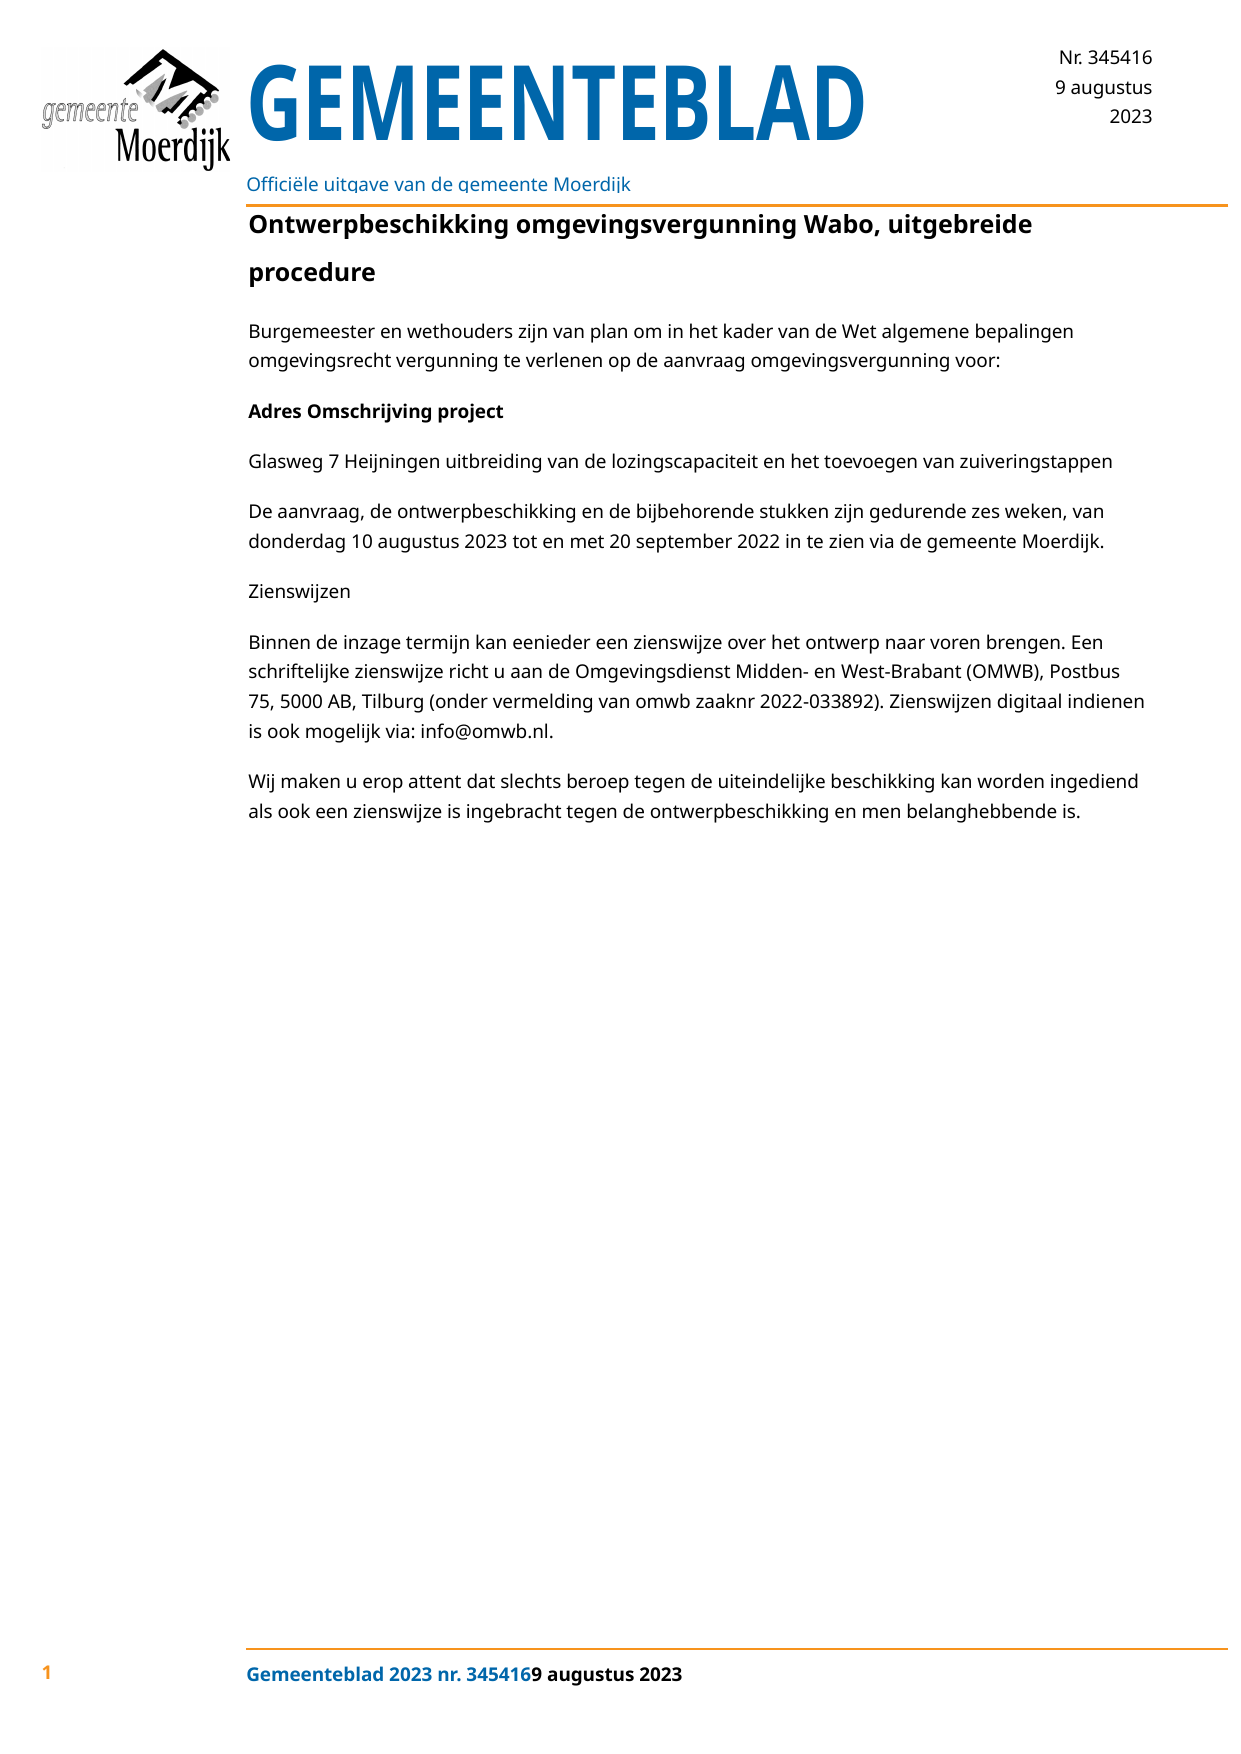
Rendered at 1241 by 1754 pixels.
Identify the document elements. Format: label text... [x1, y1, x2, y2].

text Ontwerpbeschikking omgevingsvergunning Wabo, uitgebreide procedure [248, 207, 1152, 288]
text De aanvraag, de ontwerpbeschikking en de bijbehorende stukken zijn gedurende zes weken, van donderdag 10 augustus 2023 tot en met 20 september 2022 in te zien via de gemeente Moerdijk. [248, 499, 1152, 554]
text Glasweg 7 Heijningen uitbreiding van de lozingscapaciteit en het toevoegen van zuiveringstappen [248, 448, 1152, 474]
text Binnen de inzage termijn kan eenieder een zienswijze over het ontwerp naar voren brengen. Een schriftelijke zienswijze richt u aan de Omgevingsdienst Midden- en West-Brabant (OMWB), Postbus 75, 5000 AB, Tilburg (onder vermelding van omwb zaaknr 2022-033892). Zienswijzen digitaal indienen is ook mogelijk via: info@omwb.nl. [248, 629, 1152, 744]
picture [41, 47, 231, 172]
text Adres Omschrijving project [248, 398, 1152, 424]
text Zienswijzen [248, 579, 1152, 604]
text Burgemeester en wethouders zijn van plan om in het kader van de Wet algemene bepalingen omgevingsrecht vergunning te verlenen op de aanvraag omgevingsvergunning voor: [248, 318, 1152, 373]
text Wij maken u erop attent dat slechts beroep tegen de uiteindelijke beschikking kan worden ingediend als ook een zienswijze is ingebracht tegen de ontwerpbeschikking en men belanghebbende is. [248, 768, 1152, 824]
